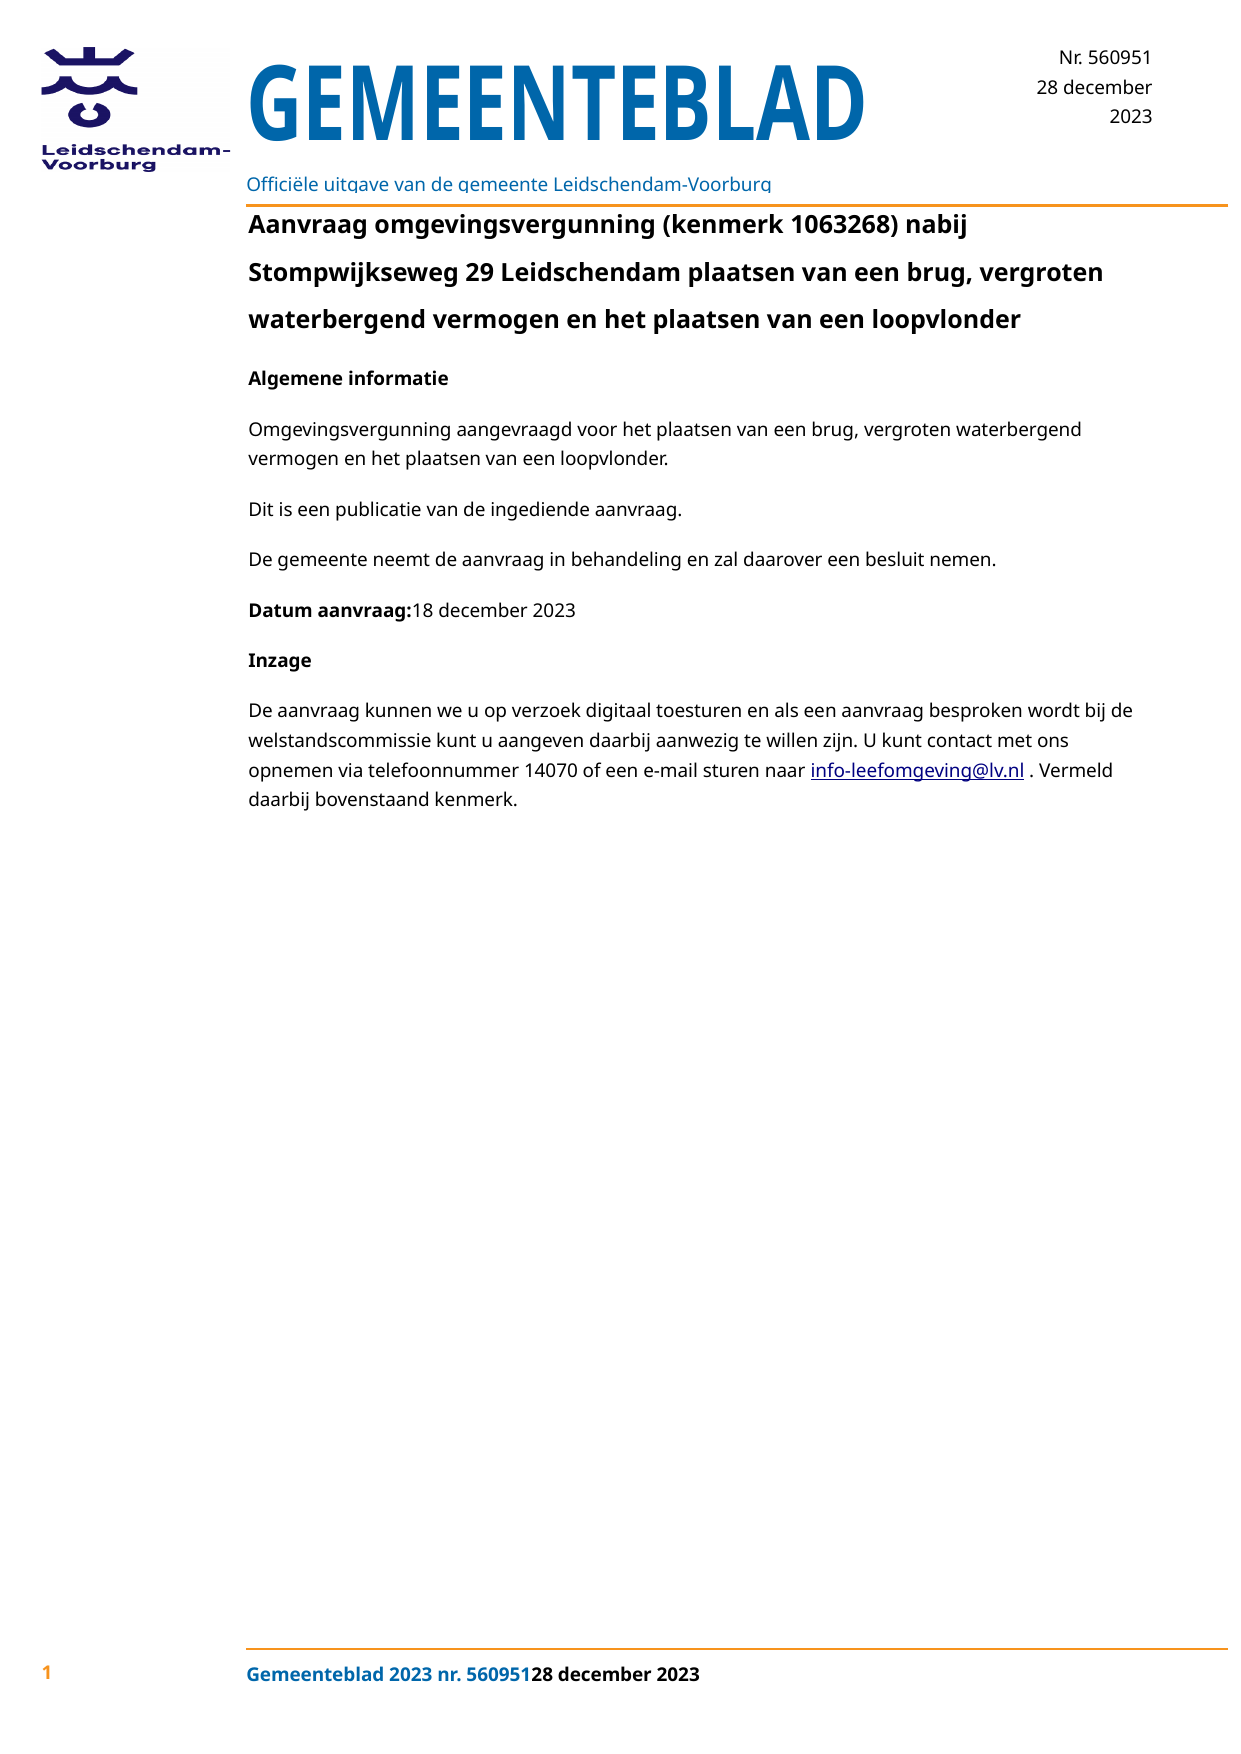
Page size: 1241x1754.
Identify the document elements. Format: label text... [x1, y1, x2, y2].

picture [41, 47, 231, 172]
text Algemene informatie [248, 366, 1152, 391]
text Dit is een publicatie van de ingediende aanvraag. [248, 496, 1152, 522]
text Inzage [248, 647, 1152, 673]
text Aanvraag omgevingsvergunning (kenmerk 1063268) nabij Stompwijkseweg 29 Leidschendam plaatsen van een brug, vergroten waterbergend vermogen en het plaatsen van een loopvlonder [248, 207, 1152, 336]
text Omgevingsvergunning aangevraagd voor het plaatsen van een brug, vergroten waterbergend vermogen en het plaatsen van een loopvlonder. [248, 416, 1152, 471]
text Datum aanvraag:18 december 2023 [248, 597, 1152, 622]
text De gemeente neemt de aanvraag in behandeling en zal daarover een besluit nemen. [248, 546, 1152, 572]
text De aanvraag kunnen we u op verzoek digitaal toesturen en als een aanvraag besproken wordt bij de welstandscommissie kunt u aangeven daarbij aanwezig te willen zijn. U kunt contact met ons opnemen via telefoonnummer 14070 of een e-mail sturen naar info-leefomgeving@lv.nl . Vermeld daarbij bovenstaand kenmerk. [248, 698, 1152, 812]
